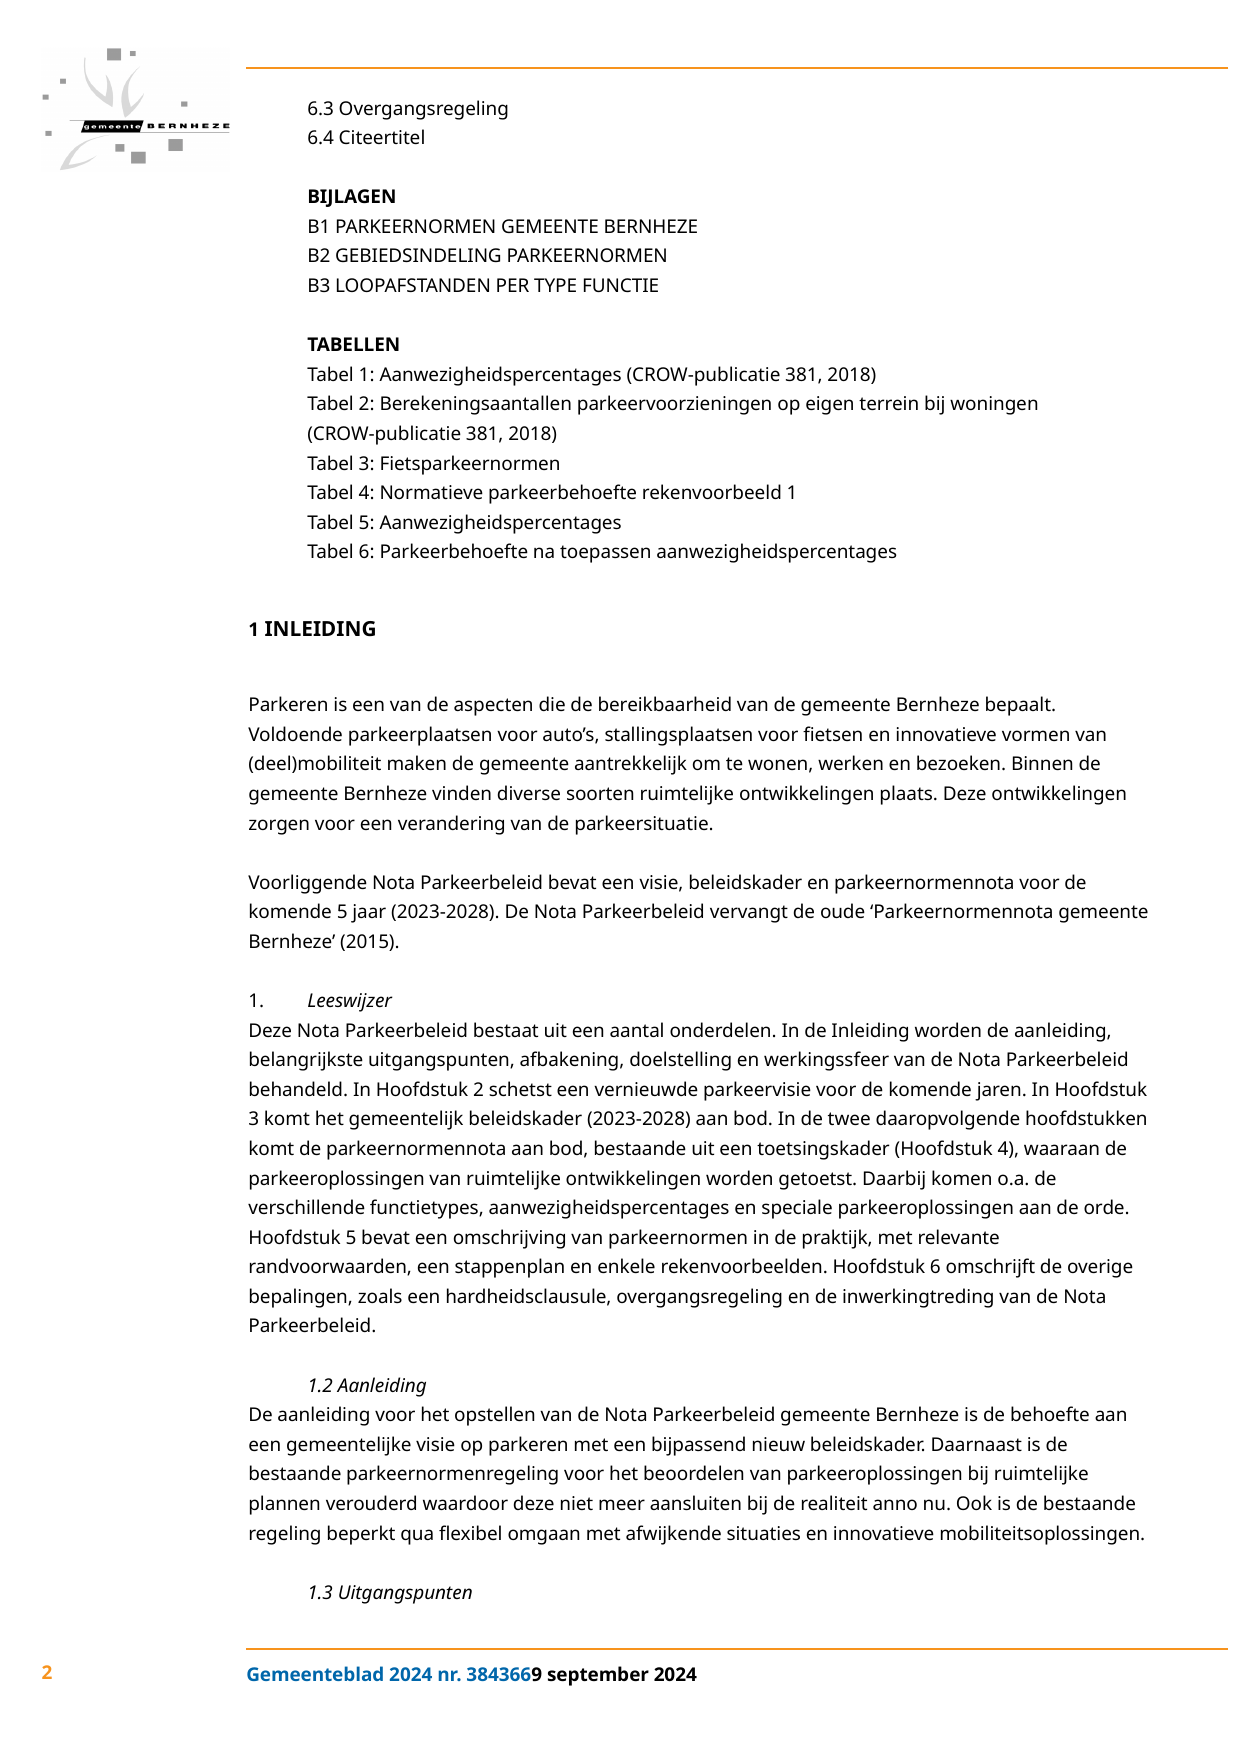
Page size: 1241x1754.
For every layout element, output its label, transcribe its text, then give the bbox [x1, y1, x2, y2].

list Tabel 3: Fietsparkeernormen [248, 450, 1152, 476]
list B1 PARKEERNORMEN GEMEENTE BERNHEZE [248, 213, 1152, 239]
list 1.2 Aanleiding [248, 1372, 1152, 1398]
text Deze Nota Parkeerbeleid bestaat uit een aantal onderdelen. In de Inleiding worden de aanleiding, belangrijkste uitgangspunten, afbakening, doelstelling en werkingssfeer van de Nota Parkeerbeleid behandeld. In Hoofdstuk 2 schetst een vernieuwde parkeervisie voor de komende jaren. In Hoofdstuk 3 komt het gemeentelijk beleidskader (2023-2028) aan bod. In de twee daaropvolgende hoofdstukken komt de parkeernormennota aan bod, bestaande uit een toetsingskader (Hoofdstuk 4), waaraan de parkeeroplossingen van ruimtelijke ontwikkelingen worden getoetst. Daarbij komen o.a. de verschillende functietypes, aanwezigheidspercentages en speciale parkeeroplossingen aan de orde. Hoofdstuk 5 bevat een omschrijving van parkeernormen in de praktijk, met relevante randvoorwaarden, een stappenplan en enkele rekenvoorbeelden. Hoofdstuk 6 omschrijft de overige bepalingen, zoals een hardheidsclausule, overgangsregeling en de inwerkingtreding van de Nota Parkeerbeleid. [248, 1017, 1152, 1338]
list 1.3 Uitgangspunten [248, 1579, 1152, 1605]
text Voorliggende Nota Parkeerbeleid bevat een visie, beleidskader en parkeernormennota voor de komende 5 jaar (2023-2028). De Nota Parkeerbeleid vervangt de oude ‘Parkeernormennota gemeente Bernheze’ (2015). [248, 869, 1152, 954]
text De aanleiding voor het opstellen van de Nota Parkeerbeleid gemeente Bernheze is de behoefte aan een gemeentelijke visie op parkeren met een bijpassend nieuw beleidskader. Daarnaast is de bestaande parkeernormenregeling voor het beoordelen van parkeeroplossingen bij ruimtelijke plannen verouderd waardoor deze niet meer aansluiten bij de realiteit anno nu. Ook is de bestaande regeling beperkt qua flexibel omgaan met afwijkende situaties en innovatieve mobiliteitsoplossingen. [248, 1401, 1152, 1546]
list BIJLAGEN [248, 183, 1152, 209]
text 1 INLEIDING [248, 614, 1152, 642]
list Leeswijzer [248, 987, 1152, 1013]
list Tabel 2: Berekeningsaantallen parkeervoorzieningen op eigen terrein bij woningen [248, 391, 1152, 416]
list Tabel 5: Aanwezigheidspercentages [248, 509, 1152, 535]
list 6.3 Overgangsregeling [248, 95, 1152, 121]
text Parkeren is een van de aspecten die de bereikbaarheid van de gemeente Bernheze bepaalt. Voldoende parkeerplaatsen voor auto’s, stallingsplaatsen voor fietsen en innovatieve vormen van (deel)mobiliteit maken de gemeente aantrekkelijk om te wonen, werken en bezoeken. Binnen de gemeente Bernheze vinden diverse soorten ruimtelijke ontwikkelingen plaats. Deze ontwikkelingen zorgen voor een verandering van de parkeersituatie. [248, 691, 1152, 836]
list TABELLEN [248, 331, 1152, 357]
picture [41, 47, 231, 172]
list Tabel 4: Normatieve parkeerbehoefte rekenvoorbeeld 1 [248, 479, 1152, 505]
list B2 GEBIEDSINDELING PARKEERNORMEN [248, 243, 1152, 268]
list Tabel 6: Parkeerbehoefte na toepassen aanwezigheidspercentages [248, 538, 1152, 564]
list Tabel 1: Aanwezigheidspercentages (CROW-publicatie 381, 2018) [248, 361, 1152, 387]
list 6.4 Citeertitel [248, 124, 1152, 150]
list (CROW-publicatie 381, 2018) [248, 420, 1152, 446]
list B3 LOOPAFSTANDEN PER TYPE FUNCTIE [248, 272, 1152, 298]
